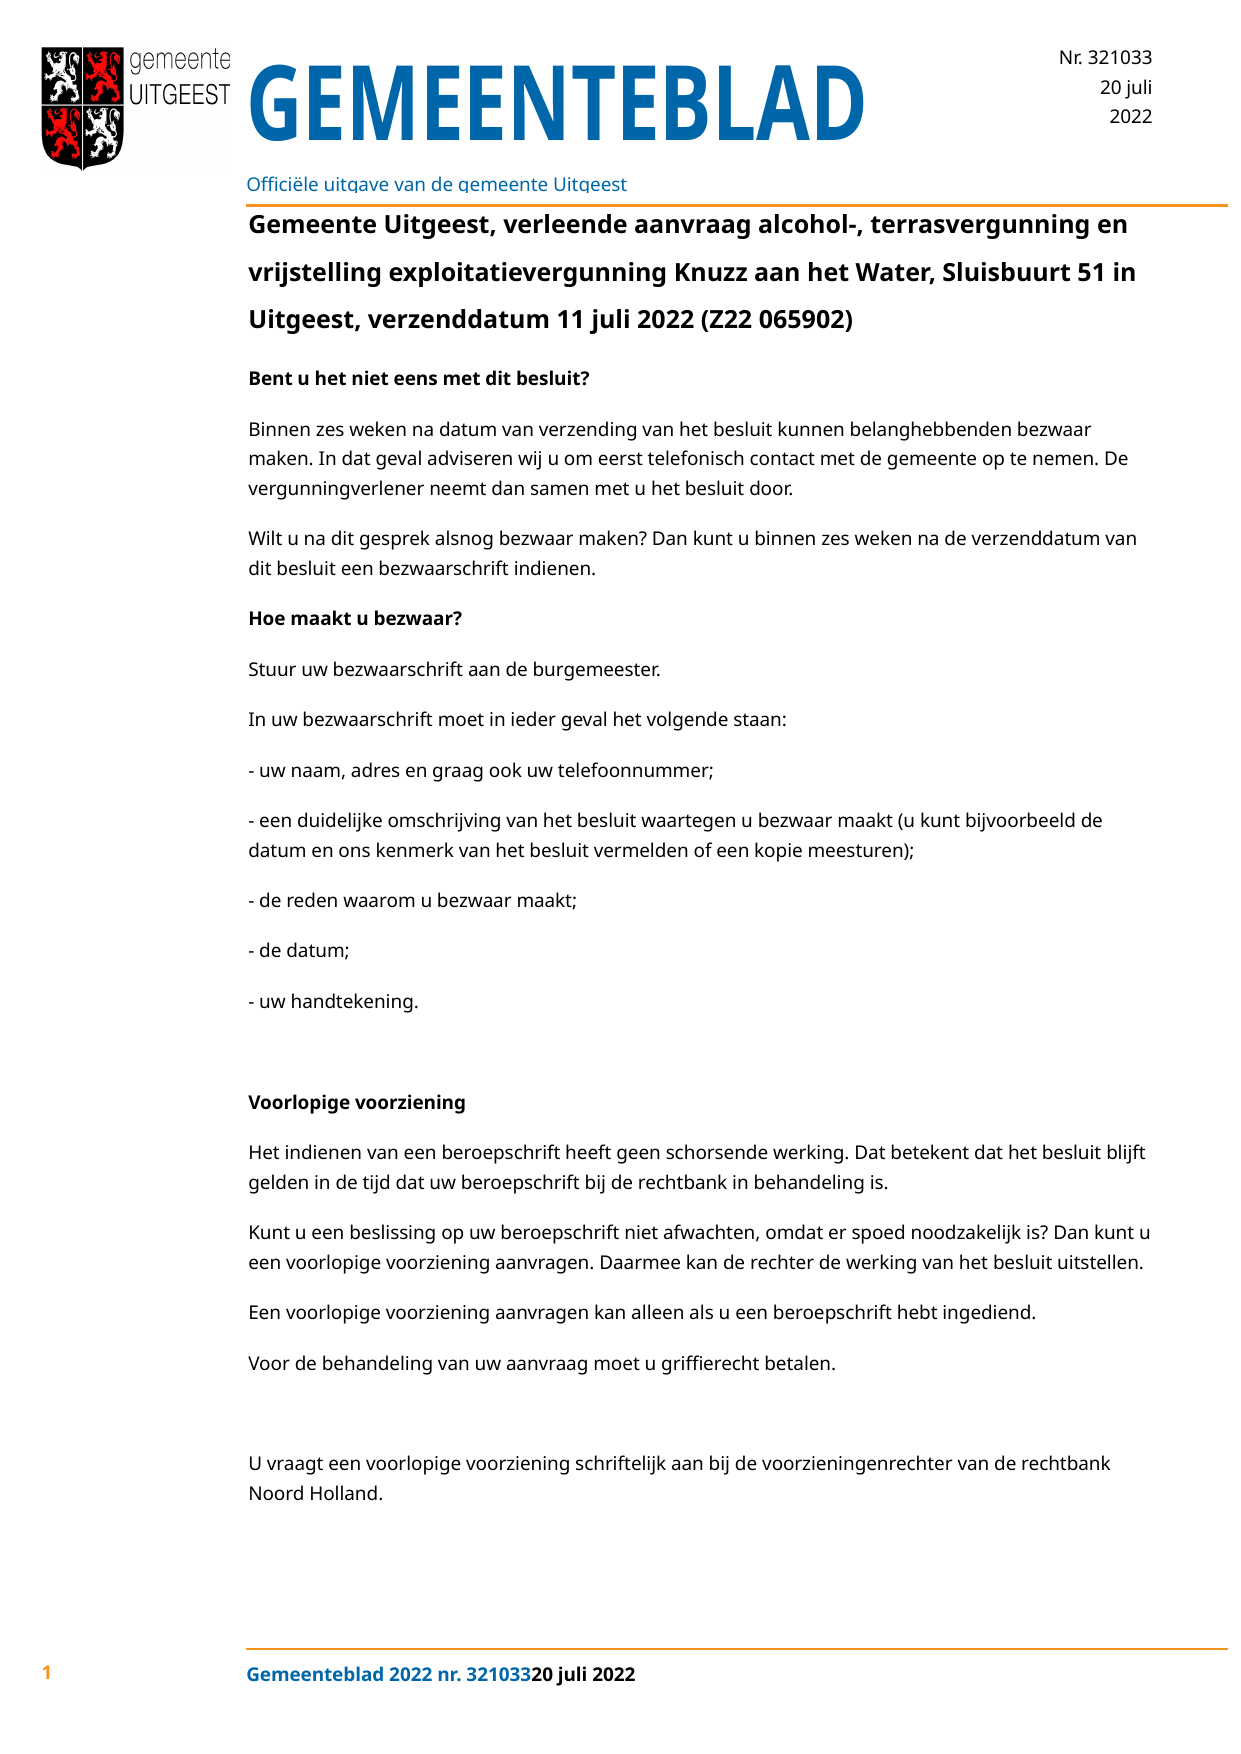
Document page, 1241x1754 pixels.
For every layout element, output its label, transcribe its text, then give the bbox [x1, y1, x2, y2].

text Hoe maakt u bezwaar? [248, 606, 1152, 631]
text Een voorlopige voorziening aanvragen kan alleen als u een beroepschrift hebt ingediend. [248, 1299, 1152, 1325]
text U vraagt een voorlopige voorziening schriftelijk aan bij de voorzieningenrechter van de rechtbank Noord Holland. [248, 1451, 1152, 1506]
text Gemeente Uitgeest, verleende aanvraag alcohol-, terrasvergunning en vrijstelling exploitatievergunning Knuzz aan het Water, Sluisbuurt 51 in Uitgeest, verzenddatum 11 juli 2022 (Z22 065902) [248, 207, 1152, 336]
picture [41, 47, 231, 172]
text Kunt u een beslissing op uw beroepschrift niet afwachten, omdat er spoed noodzakelijk is? Dan kunt u een voorlopige voorziening aanvragen. Daarmee kan de rechter de werking van het besluit uitstellen. [248, 1219, 1152, 1274]
text Binnen zes weken na datum van verzending van het besluit kunnen belanghebbenden bezwaar maken. In dat geval adviseren wij u om eerst telefonisch contact met de gemeente op te nemen. De vergunningverlener neemt dan samen met u het besluit door. [248, 416, 1152, 501]
text In uw bezwaarschrift moet in ieder geval het volgende staan: [248, 706, 1152, 732]
text Bent u het niet eens met dit besluit? [248, 366, 1152, 391]
text Het indienen van een beroepschrift heeft geen schorsende werking. Dat betekent dat het besluit blijft gelden in de tijd dat uw beroepschrift bij de rechtbank in behandeling is. [248, 1139, 1152, 1194]
text - uw naam, adres en graag ook uw telefoonnummer; [248, 757, 1152, 782]
text Voor de behandeling van uw aanvraag moet u griffierecht betalen. [248, 1350, 1152, 1375]
text - uw handtekening. [248, 988, 1152, 1014]
text Wilt u na dit gesprek alsnog bezwaar maken? Dan kunt u binnen zes weken na de verzenddatum van dit besluit een bezwaarschrift indienen. [248, 526, 1152, 581]
text - de datum; [248, 938, 1152, 963]
text - de reden waarom u bezwaar maakt; [248, 887, 1152, 913]
text Voorlopige voorziening [248, 1089, 1152, 1114]
text Stuur uw bezwaarschrift aan de burgemeester. [248, 656, 1152, 682]
text - een duidelijke omschrijving van het besluit waartegen u bezwaar maakt (u kunt bijvoorbeeld de datum en ons kenmerk van het besluit vermelden of een kopie meesturen); [248, 807, 1152, 862]
